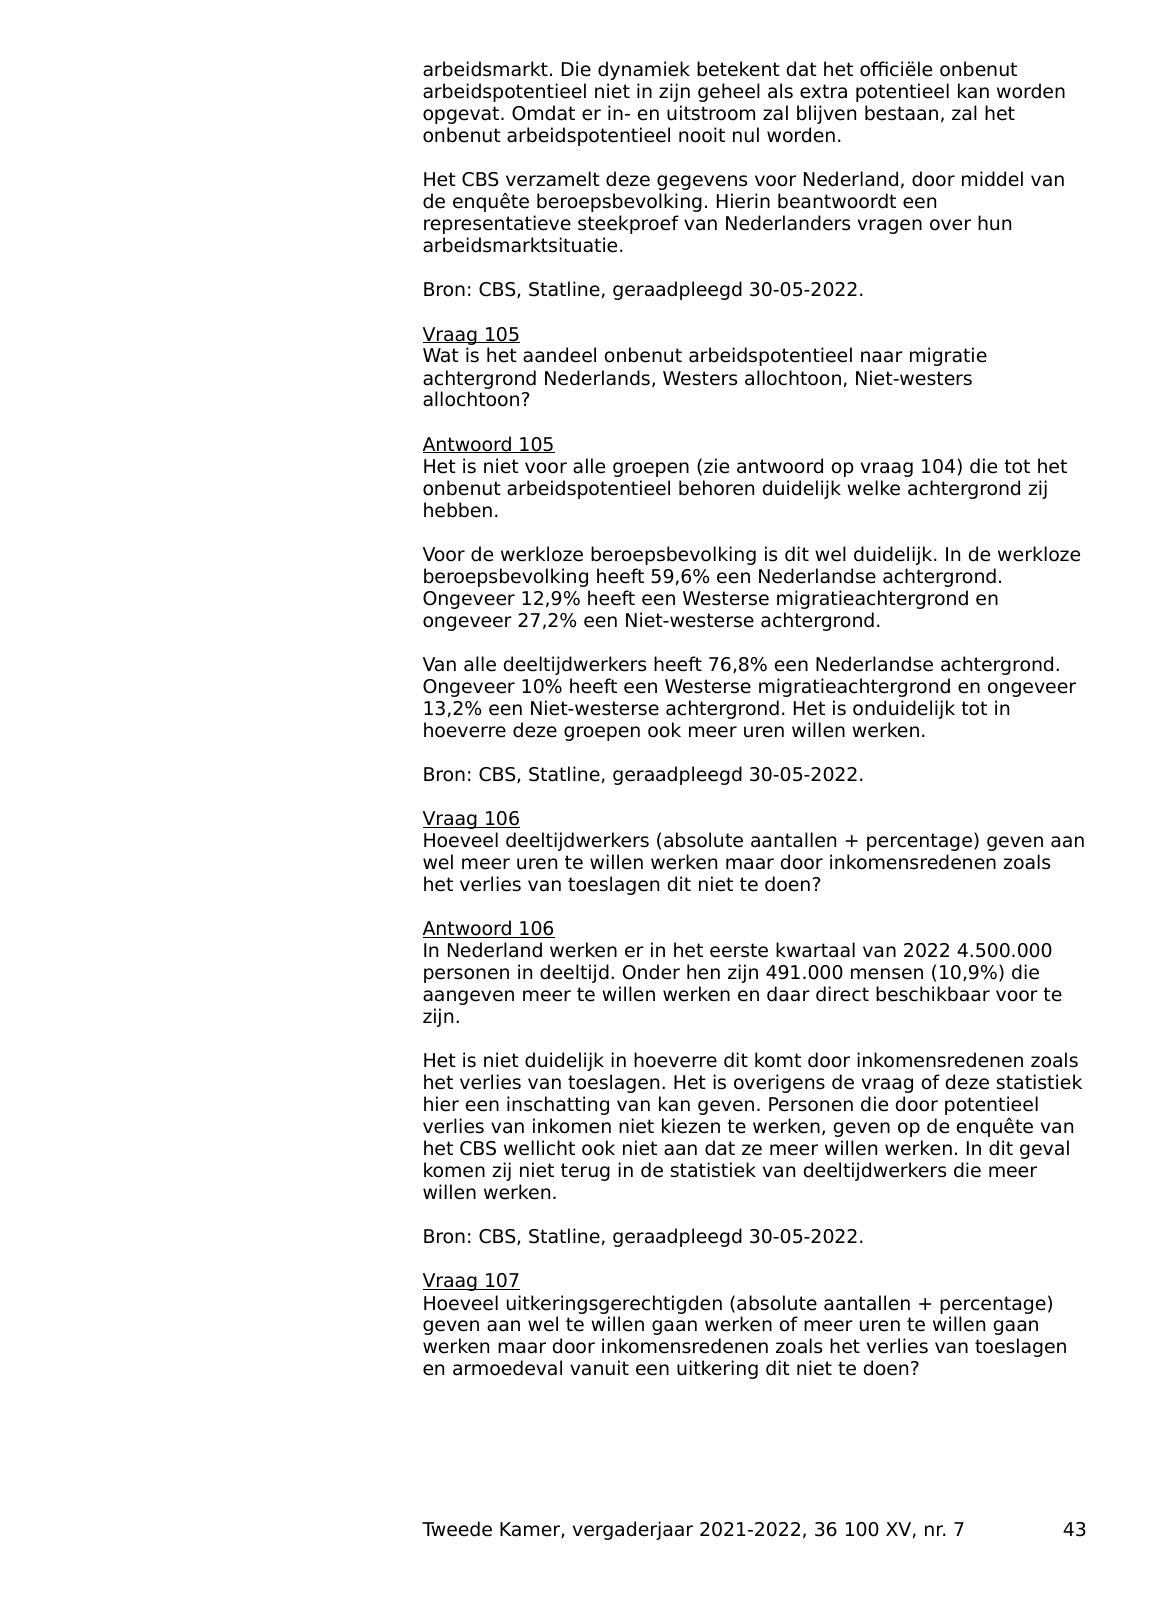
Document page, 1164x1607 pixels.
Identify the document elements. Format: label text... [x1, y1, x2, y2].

text Het is niet duidelijk in hoeverre dit komt door inkomensredenen zoals het verlies van toeslagen. Het is overigens de vraag of deze statistiek hier een inschatting van kan geven. Personen die door potentieel verlies van inkomen niet kiezen te werken, geven op de enquête van het CBS wellicht ook niet aan dat ze meer willen werken. In dit geval komen zij niet terug in de statistiek van deeltijdwerkers die meer willen werken. [422, 1050, 1087, 1204]
subtitle Antwoord 105 [422, 433, 1087, 456]
text Bron: CBS, Statline, geraadpleegd 30-05-2022. [422, 1226, 1087, 1248]
text In Nederland werken er in het eerste kwartaal van 2022 4.500.000 personen in deeltijd. Onder hen zijn 491.000 mensen (10,9%) die aangeven meer te willen werken en daar direct beschikbaar voor te zijn. [422, 940, 1087, 1028]
text Van alle deeltijdwerkers heeft 76,8% een Nederlandse achtergrond. Ongeveer 10% heeft een Westerse migratieachtergrond en ongeveer 13,2% een Niet-westerse achtergrond. Het is onduidelijk tot in hoeverre deze groepen ook meer uren willen werken. [422, 654, 1087, 742]
text Bron: CBS, Statline, geraadpleegd 30-05-2022. [422, 279, 1087, 301]
text Hoeveel uitkeringsgerechtigden (absolute aantallen + percentage) geven aan wel te willen gaan werken of meer uren te willen gaan werken maar door inkomensredenen zoals het verlies van toeslagen en armoedeval vanuit een uitkering dit niet te doen? [422, 1292, 1087, 1380]
subtitle Vraag 105 [422, 323, 1087, 345]
text Wat is het aandeel onbenut arbeidspotentieel naar migratie achtergrond Nederlands, Westers allochtoon, Niet-westers allochtoon? [422, 345, 1087, 411]
subtitle Antwoord 106 [422, 918, 1087, 940]
subtitle Vraag 107 [422, 1270, 1087, 1292]
text arbeidsmarkt. Die dynamiek betekent dat het officiële onbenut arbeidspotentieel niet in zijn geheel als extra potentieel kan worden opgevat. Omdat er in- en uitstroom zal blijven bestaan, zal het onbenut arbeidspotentieel nooit nul worden. [422, 59, 1087, 147]
text Bron: CBS, Statline, geraadpleegd 30-05-2022. [422, 764, 1087, 786]
text Voor de werkloze beroepsbevolking is dit wel duidelijk. In de werkloze beroepsbevolking heeft 59,6% een Nederlandse achtergrond. Ongeveer 12,9% heeft een Westerse migratieachtergrond en ongeveer 27,2% een Niet-westerse achtergrond. [422, 544, 1087, 632]
subtitle Vraag 106 [422, 808, 1087, 830]
text Het is niet voor alle groepen (zie antwoord op vraag 104) die tot het onbenut arbeidspotentieel behoren duidelijk welke achtergrond zij hebben. [422, 456, 1087, 521]
text Het CBS verzamelt deze gegevens voor Nederland, door middel van de enquête beroepsbevolking. Hierin beantwoordt een representatieve steekproef van Nederlanders vragen over hun arbeidsmarktsituatie. [422, 169, 1087, 257]
text Hoeveel deeltijdwerkers (absolute aantallen + percentage) geven aan wel meer uren te willen werken maar door inkomensredenen zoals het verlies van toeslagen dit niet te doen? [422, 830, 1087, 896]
